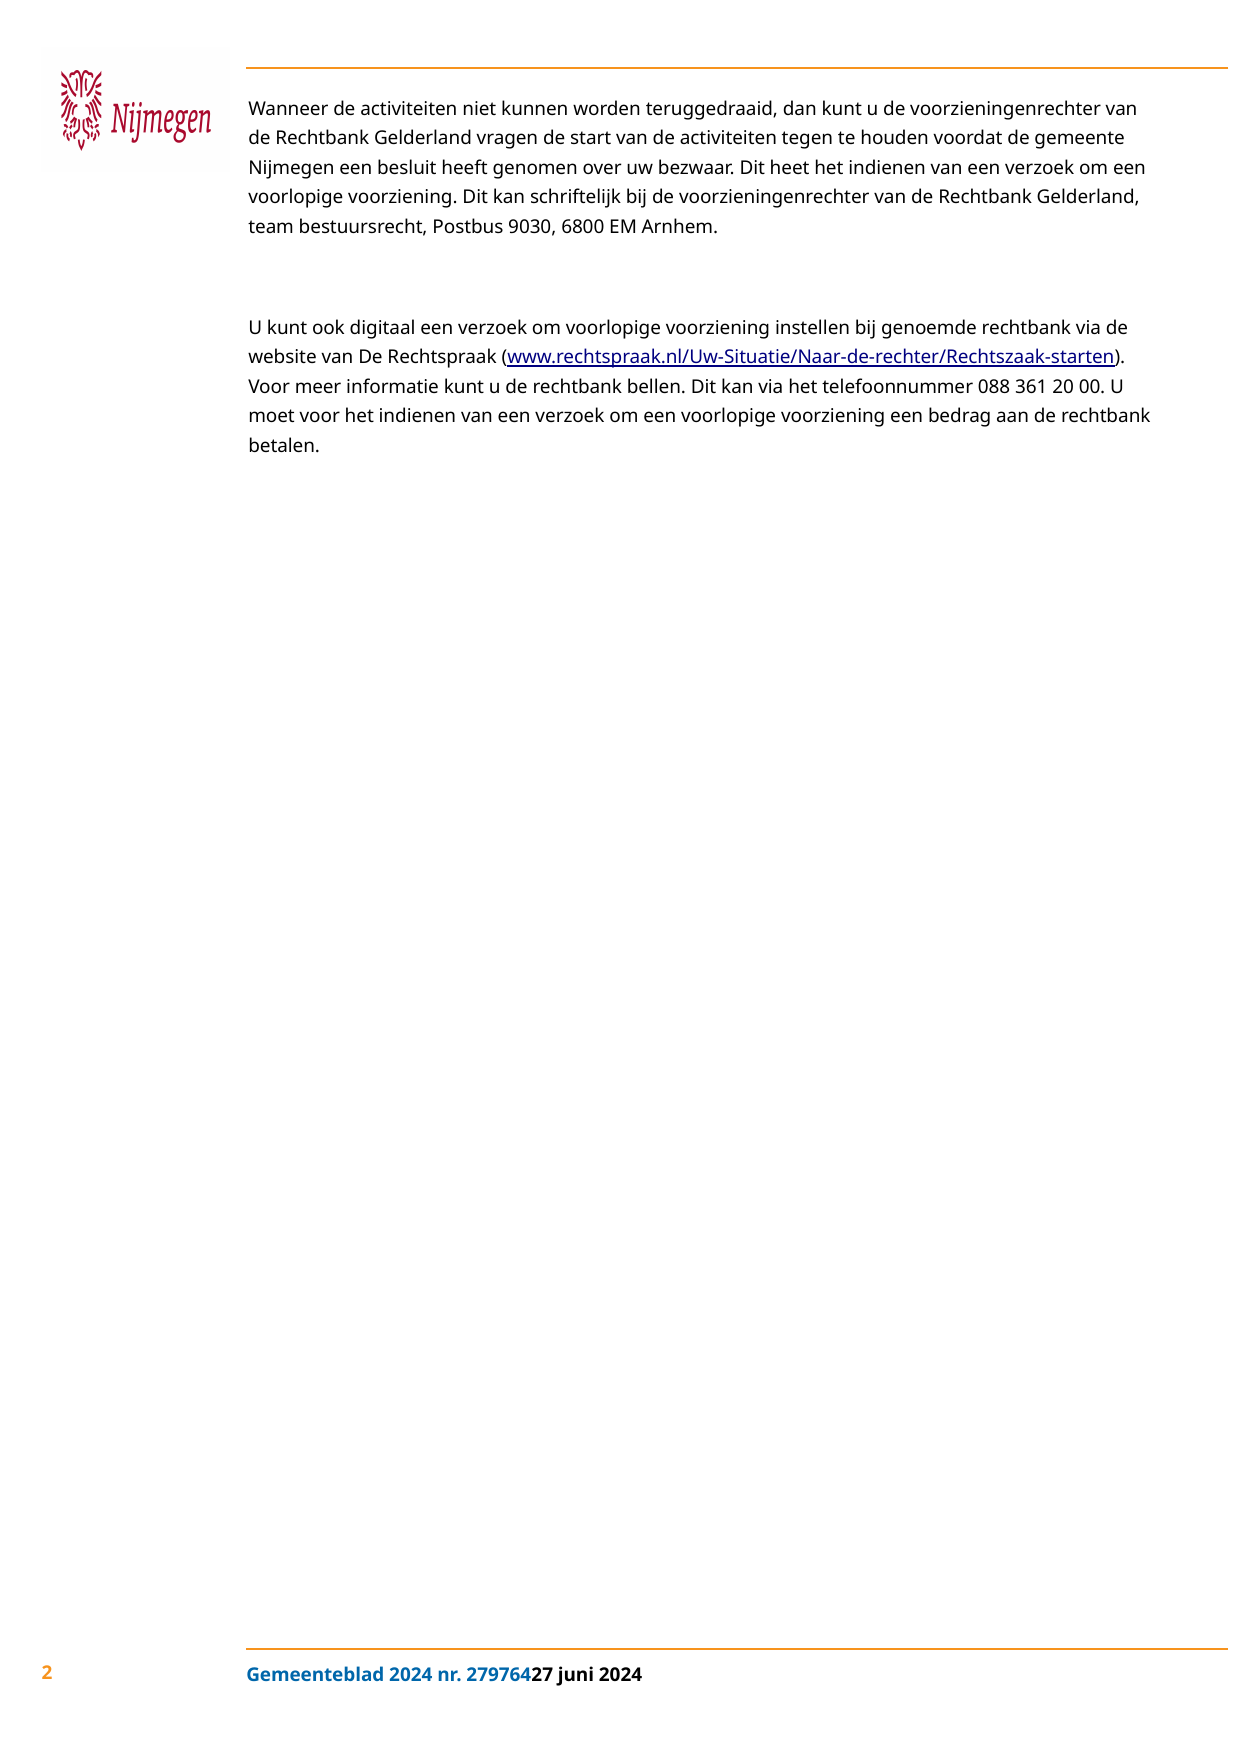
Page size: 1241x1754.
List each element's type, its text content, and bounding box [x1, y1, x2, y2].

picture [41, 47, 231, 172]
text U kunt ook digitaal een verzoek om voorlopige voorziening instellen bij genoemde rechtbank via de website van De Rechtspraak (www.rechtspraak.nl/Uw-Situatie/Naar-de-rechter/Rechtszaak-starten). Voor meer informatie kunt u de rechtbank bellen. Dit kan via het telefoonnummer 088 361 20 00. U moet voor het indienen van een verzoek om een voorlopige voorziening een bedrag aan de rechtbank betalen. [248, 314, 1152, 458]
text Wanneer de activiteiten niet kunnen worden teruggedraaid, dan kunt u de voorzieningenrechter van de Rechtbank Gelderland vragen de start van de activiteiten tegen te houden voordat de gemeente Nijmegen een besluit heeft genomen over uw bezwaar. Dit heet het indienen van een verzoek om een voorlopige voorziening. Dit kan schriftelijk bij de voorzieningenrechter van de Rechtbank Gelderland, team bestuursrecht, Postbus 9030, 6800 EM Arnhem. [248, 95, 1152, 239]
